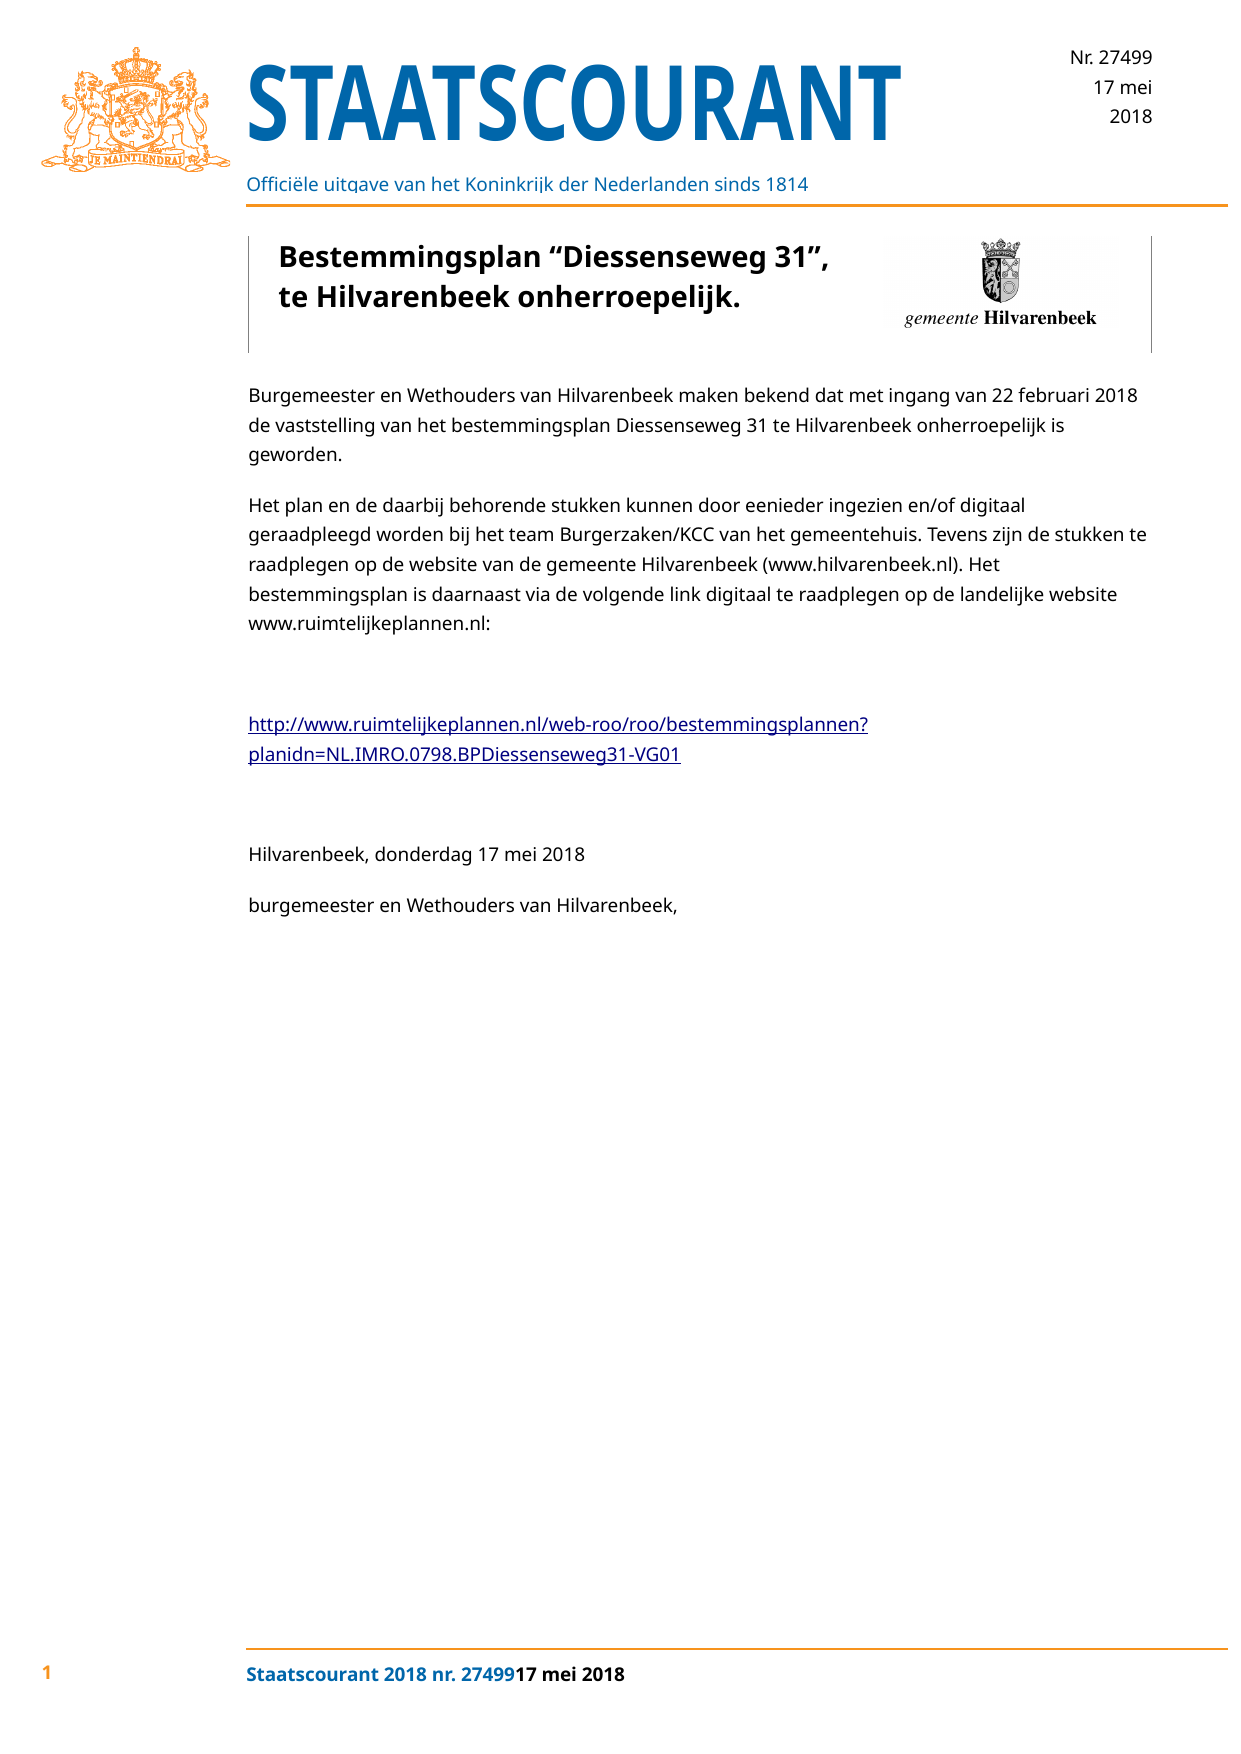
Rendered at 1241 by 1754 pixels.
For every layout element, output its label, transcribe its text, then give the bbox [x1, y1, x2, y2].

picture [882, 236, 1119, 328]
table_header Bestemmingsplan “Diessenseweg 31”, te Hilvarenbeek onherroepelijk. [249, 236, 850, 353]
text burgemeester en Wethouders van Hilvarenbeek, [248, 892, 1152, 918]
text Het plan en de daarbij behorende stukken kunnen door eenieder ingezien en/of digitaal geraadpleegd worden bij het team Burgerzaken/KCC van het gemeentehuis. Tevens zijn de stukken te raadplegen op de website van de gemeente Hilvarenbeek (www.hilvarenbeek.nl). Het bestemmingsplan is daarnaast via de volgende link digitaal te raadplegen op de landelijke website www.ruimtelijkeplannen.nl: [248, 492, 1152, 636]
picture [41, 47, 231, 172]
text http://www.ruimtelijkeplannen.nl/web-roo/roo/bestemmingsplannen?planidn=NL.IMRO.0798.BPDiessenseweg31-VG01 [248, 711, 1152, 766]
table_header [850, 236, 1151, 353]
text Burgemeester en Wethouders van Hilvarenbeek maken bekend dat met ingang van 22 februari 2018 de vaststelling van het bestemmingsplan Diessenseweg 31 te Hilvarenbeek onherroepelijk is geworden. [248, 382, 1152, 467]
text Hilvarenbeek, donderdag 17 mei 2018 [248, 842, 1152, 867]
